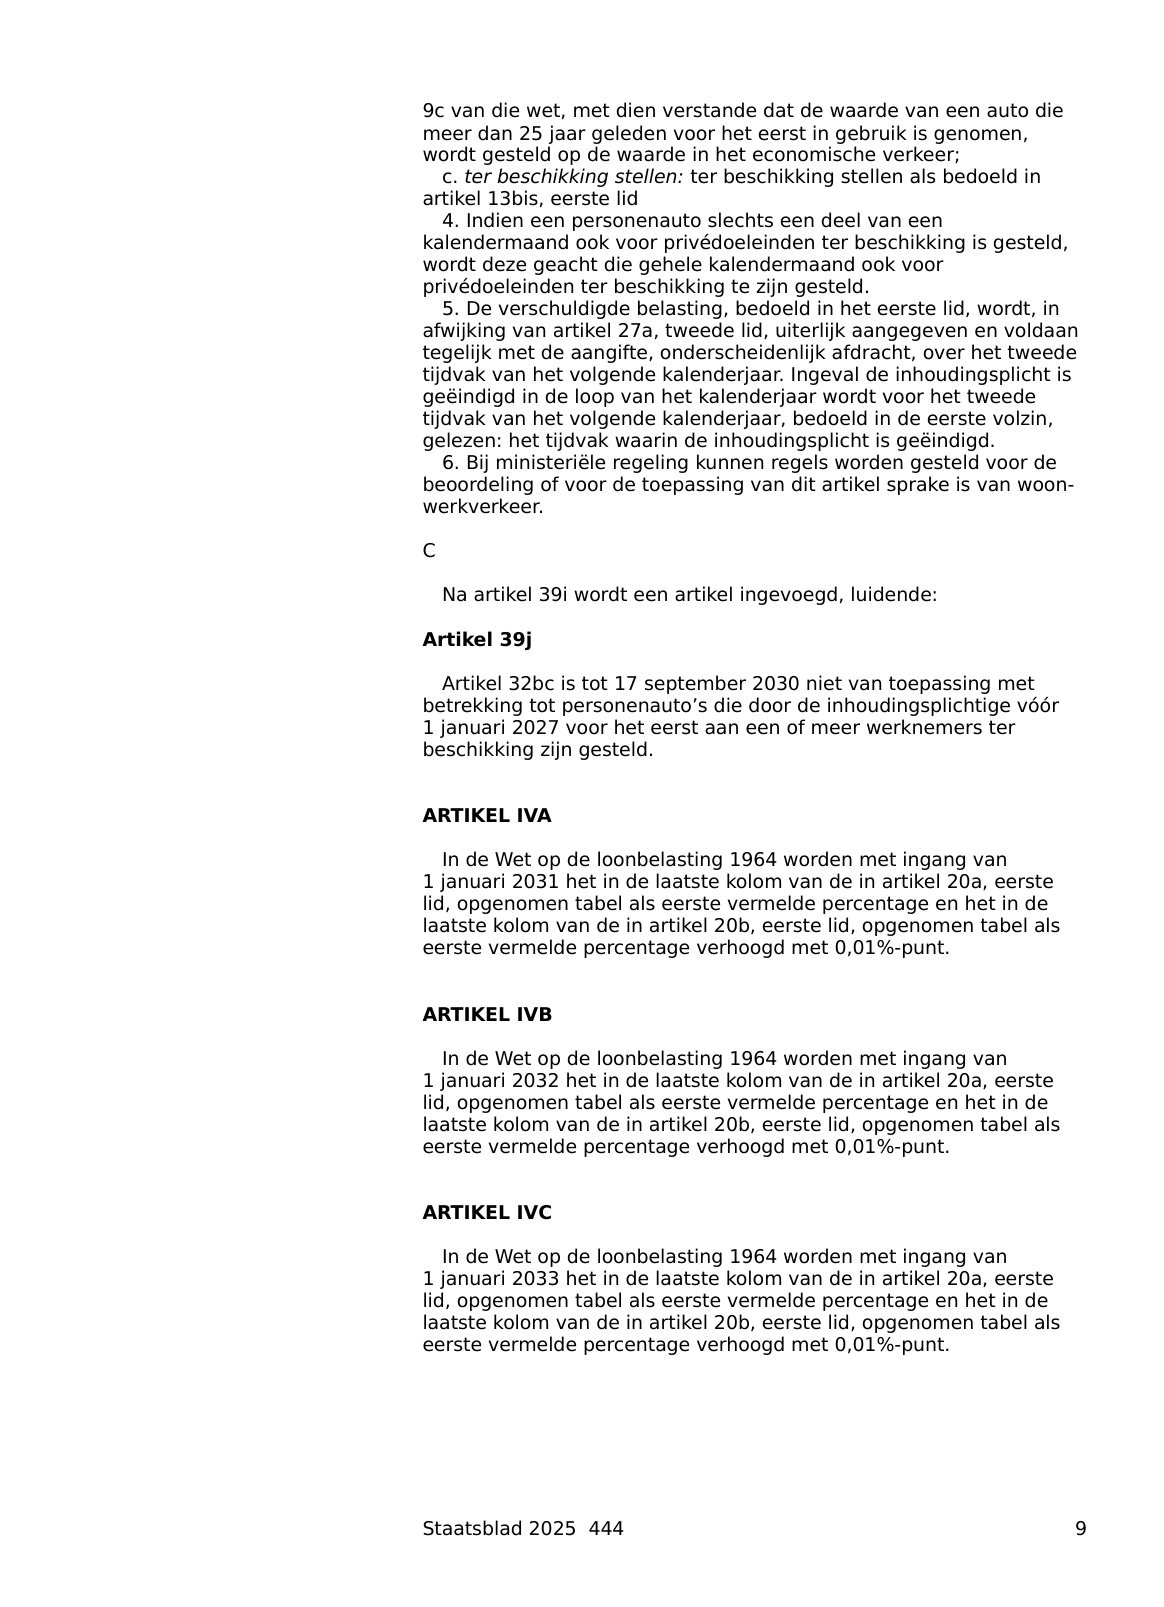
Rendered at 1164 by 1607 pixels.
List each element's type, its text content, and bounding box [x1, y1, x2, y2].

text Na artikel 39i wordt een artikel ingevoegd, luidende: [422, 584, 1087, 606]
text In de Wet op de loonbelasting 1964 worden met ingang van 1 januari 2033 het in de laatste kolom van de in artikel 20a, eerste lid, opgenomen tabel als eerste vermelde percentage en het in de laatste kolom van de in artikel 20b, eerste lid, opgenomen tabel als eerste vermelde percentage verhoogd met 0,01%-punt. [422, 1246, 1087, 1356]
subtitle Artikel 39j [422, 628, 1087, 651]
text 5. De verschuldigde belasting, bedoeld in het eerste lid, wordt, in afwijking van artikel 27a, tweede lid, uiterlijk aangegeven en voldaan tegelijk met de aangifte, onderscheidenlijk afdracht, over het tweede tijdvak van het volgende kalenderjaar. Ingeval de inhoudingsplicht is geëindigd in de loop van het kalenderjaar wordt voor het tweede tijdvak van het volgende kalenderjaar, bedoeld in de eerste volzin, gelezen: het tijdvak waarin de inhoudingsplicht is geëindigd. [422, 298, 1087, 452]
subtitle ARTIKEL IVC [422, 1202, 1087, 1224]
text 9c van die wet, met dien verstande dat de waarde van een auto die meer dan 25 jaar geleden voor het eerst in gebruik is genomen, wordt gesteld op de waarde in het economische verkeer; [422, 100, 1087, 166]
text 6. Bij ministeriële regeling kunnen regels worden gesteld voor de beoordeling of voor de toepassing van dit artikel sprake is van woon-werkverkeer. [422, 452, 1087, 518]
text In de Wet op de loonbelasting 1964 worden met ingang van 1 januari 2032 het in de laatste kolom van de in artikel 20a, eerste lid, opgenomen tabel als eerste vermelde percentage en het in de laatste kolom van de in artikel 20b, eerste lid, opgenomen tabel als eerste vermelde percentage verhoogd met 0,01%-punt. [422, 1048, 1087, 1157]
text 4. Indien een personenauto slechts een deel van een kalendermaand ook voor privédoeleinden ter beschikking is gesteld, wordt deze geacht die gehele kalendermaand ook voor privédoeleinden ter beschikking te zijn gesteld. [422, 210, 1087, 298]
text C [422, 540, 1087, 562]
subtitle ARTIKEL IVB [422, 1003, 1087, 1025]
text Artikel 32bc is tot 17 september 2030 niet van toepassing met betrekking tot personenauto’s die door de inhoudingsplichtige vóór 1 januari 2027 voor het eerst aan een of meer werknemers ter beschikking zijn gesteld. [422, 673, 1087, 761]
text c. ter beschikking stellen: ter beschikking stellen als bedoeld in artikel 13bis, eerste lid [422, 166, 1087, 210]
text In de Wet op de loonbelasting 1964 worden met ingang van 1 januari 2031 het in de laatste kolom van de in artikel 20a, eerste lid, opgenomen tabel als eerste vermelde percentage en het in de laatste kolom van de in artikel 20b, eerste lid, opgenomen tabel als eerste vermelde percentage verhoogd met 0,01%-punt. [422, 849, 1087, 959]
subtitle ARTIKEL IVA [422, 805, 1087, 827]
